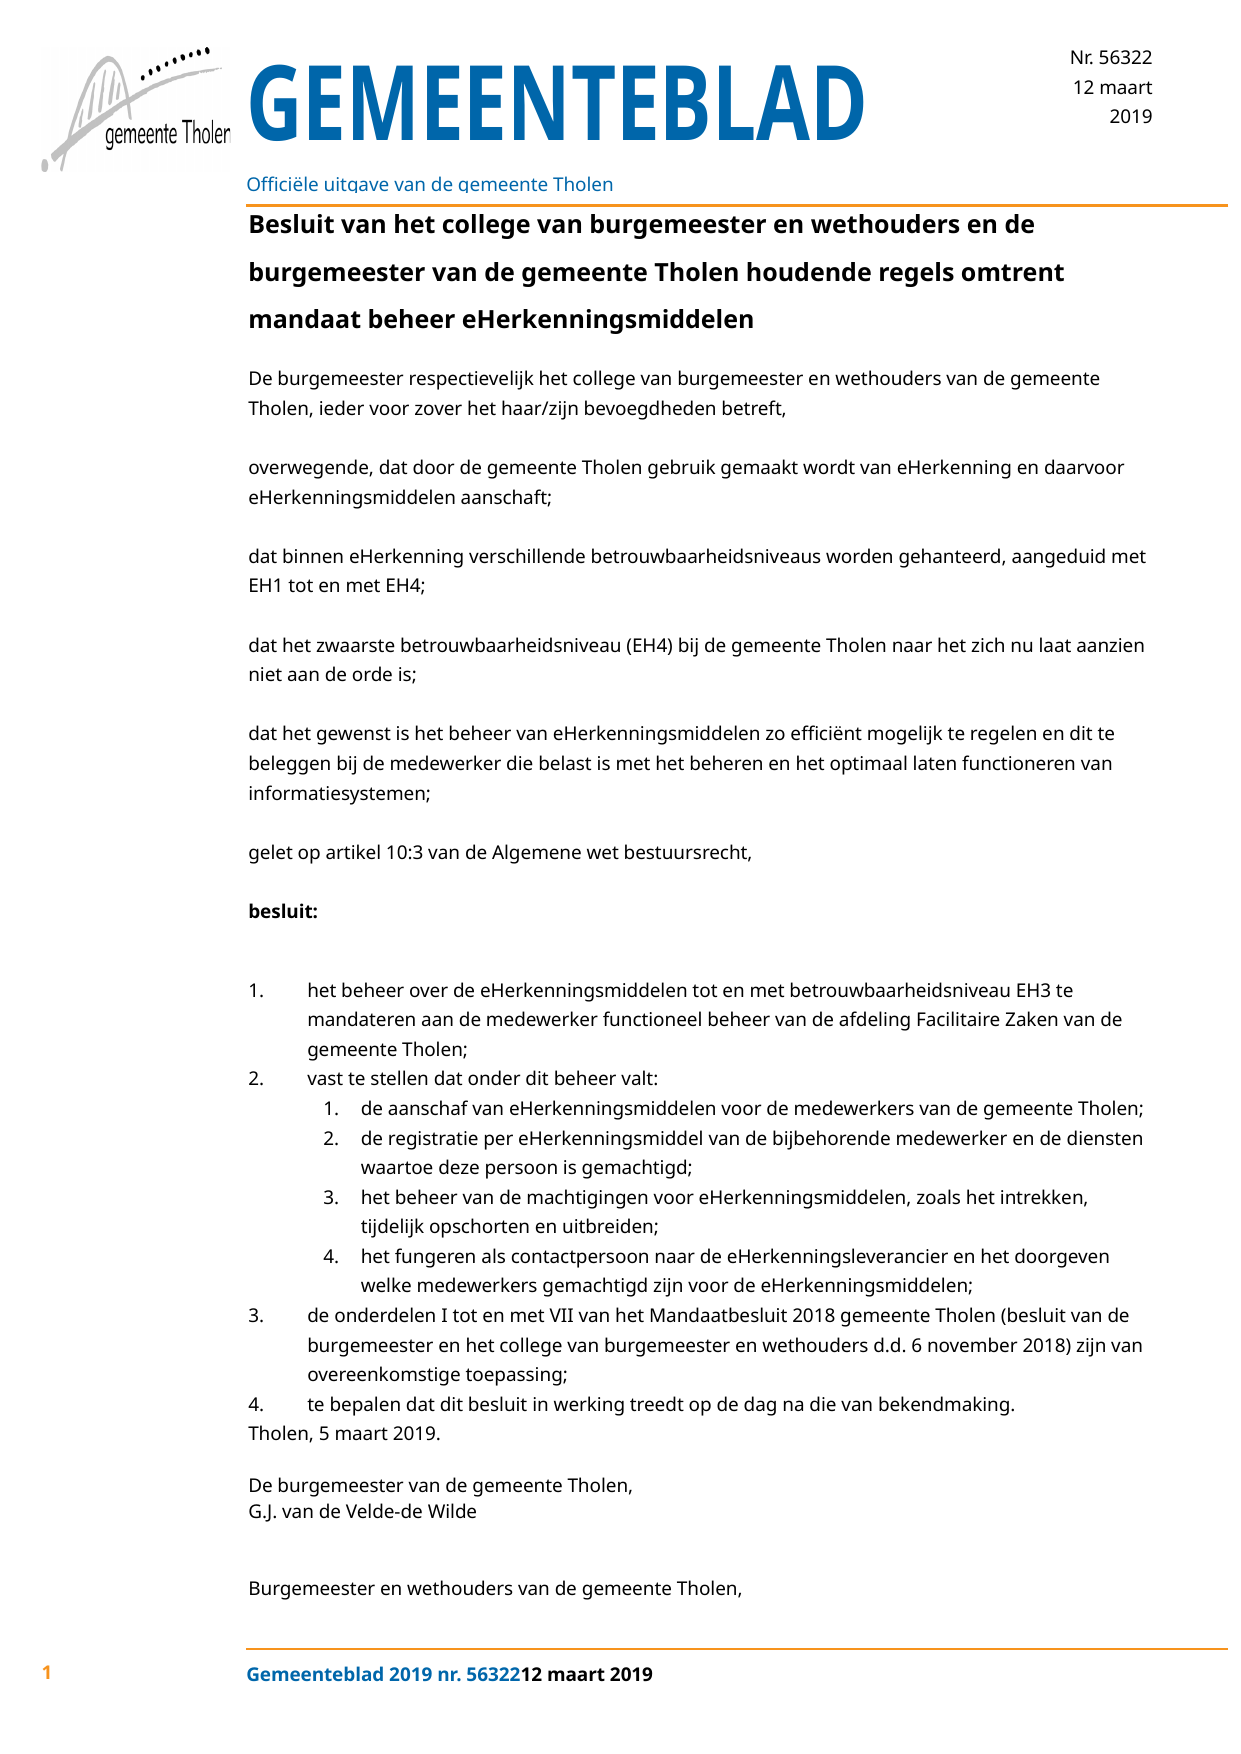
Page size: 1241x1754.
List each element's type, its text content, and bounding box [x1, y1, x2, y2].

text Tholen, 5 maart 2019. [248, 1421, 1152, 1446]
list het beheer over de eHerkenningsmiddelen tot en met betrouwbaarheidsniveau EH3 te mandateren aan de medewerker functioneel beheer van de afdeling Facilitaire Zaken van de gemeente Tholen; [248, 977, 1152, 1062]
text gelet op artikel 10:3 van de Algemene wet bestuursrecht, [248, 839, 1152, 864]
text overwegende, dat door de gemeente Tholen gebruik gemaakt wordt van eHerkenning en daarvoor eHerkenningsmiddelen aanschaft; [248, 454, 1152, 509]
text De burgemeester van de gemeente Tholen, [248, 1472, 1152, 1498]
list het beheer van de machtigingen voor eHerkenningsmiddelen, zoals het intrekken, tijdelijk opschorten en uitbreiden; [323, 1184, 1152, 1239]
list de onderdelen I tot en met VII van het Mandaatbesluit 2018 gemeente Tholen (besluit van de burgemeester en het college van burgemeester en wethouders d.d. 6 november 2018) zijn van overeenkomstige toepassing; [248, 1302, 1152, 1387]
text G.J. van de Velde-de Wilde [248, 1498, 1152, 1523]
text dat binnen eHerkenning verschillende betrouwbaarheidsniveaus worden gehanteerd, aangeduid met EH1 tot en met EH4; [248, 543, 1152, 598]
text Burgemeester en wethouders van de gemeente Tholen, [248, 1575, 1152, 1601]
picture [41, 47, 231, 172]
list het fungeren als contactpersoon naar de eHerkenningsleverancier en het doorgeven welke medewerkers gemachtigd zijn voor de eHerkenningsmiddelen; [323, 1243, 1152, 1298]
text Besluit van het college van burgemeester en wethouders en de burgemeester van de gemeente Tholen houdende regels omtrent mandaat beheer eHerkenningsmiddelen [248, 207, 1152, 336]
text besluit: [248, 898, 1152, 924]
text dat het zwaarste betrouwbaarheidsniveau (EH4) bij de gemeente Tholen naar het zich nu laat aanzien niet aan de orde is; [248, 632, 1152, 687]
list de registratie per eHerkenningsmiddel van de bijbehorende medewerker en de diensten waartoe deze persoon is gemachtigd; [323, 1125, 1152, 1180]
text dat het gewenst is het beheer van eHerkenningsmiddelen zo efficiënt mogelijk te regelen en dit te beleggen bij de medewerker die belast is met het beheren en het optimaal laten functioneren van informatiesystemen; [248, 721, 1152, 805]
list te bepalen dat dit besluit in werking treedt op de dag na die van bekendmaking. [248, 1391, 1152, 1417]
list de aanschaf van eHerkenningsmiddelen voor de medewerkers van de gemeente Tholen; [323, 1095, 1152, 1121]
text De burgemeester respectievelijk het college van burgemeester en wethouders van de gemeente Tholen, ieder voor zover het haar/zijn bevoegdheden betreft, [248, 366, 1152, 421]
list vast te stellen dat onder dit beheer valt: [248, 1066, 1152, 1091]
